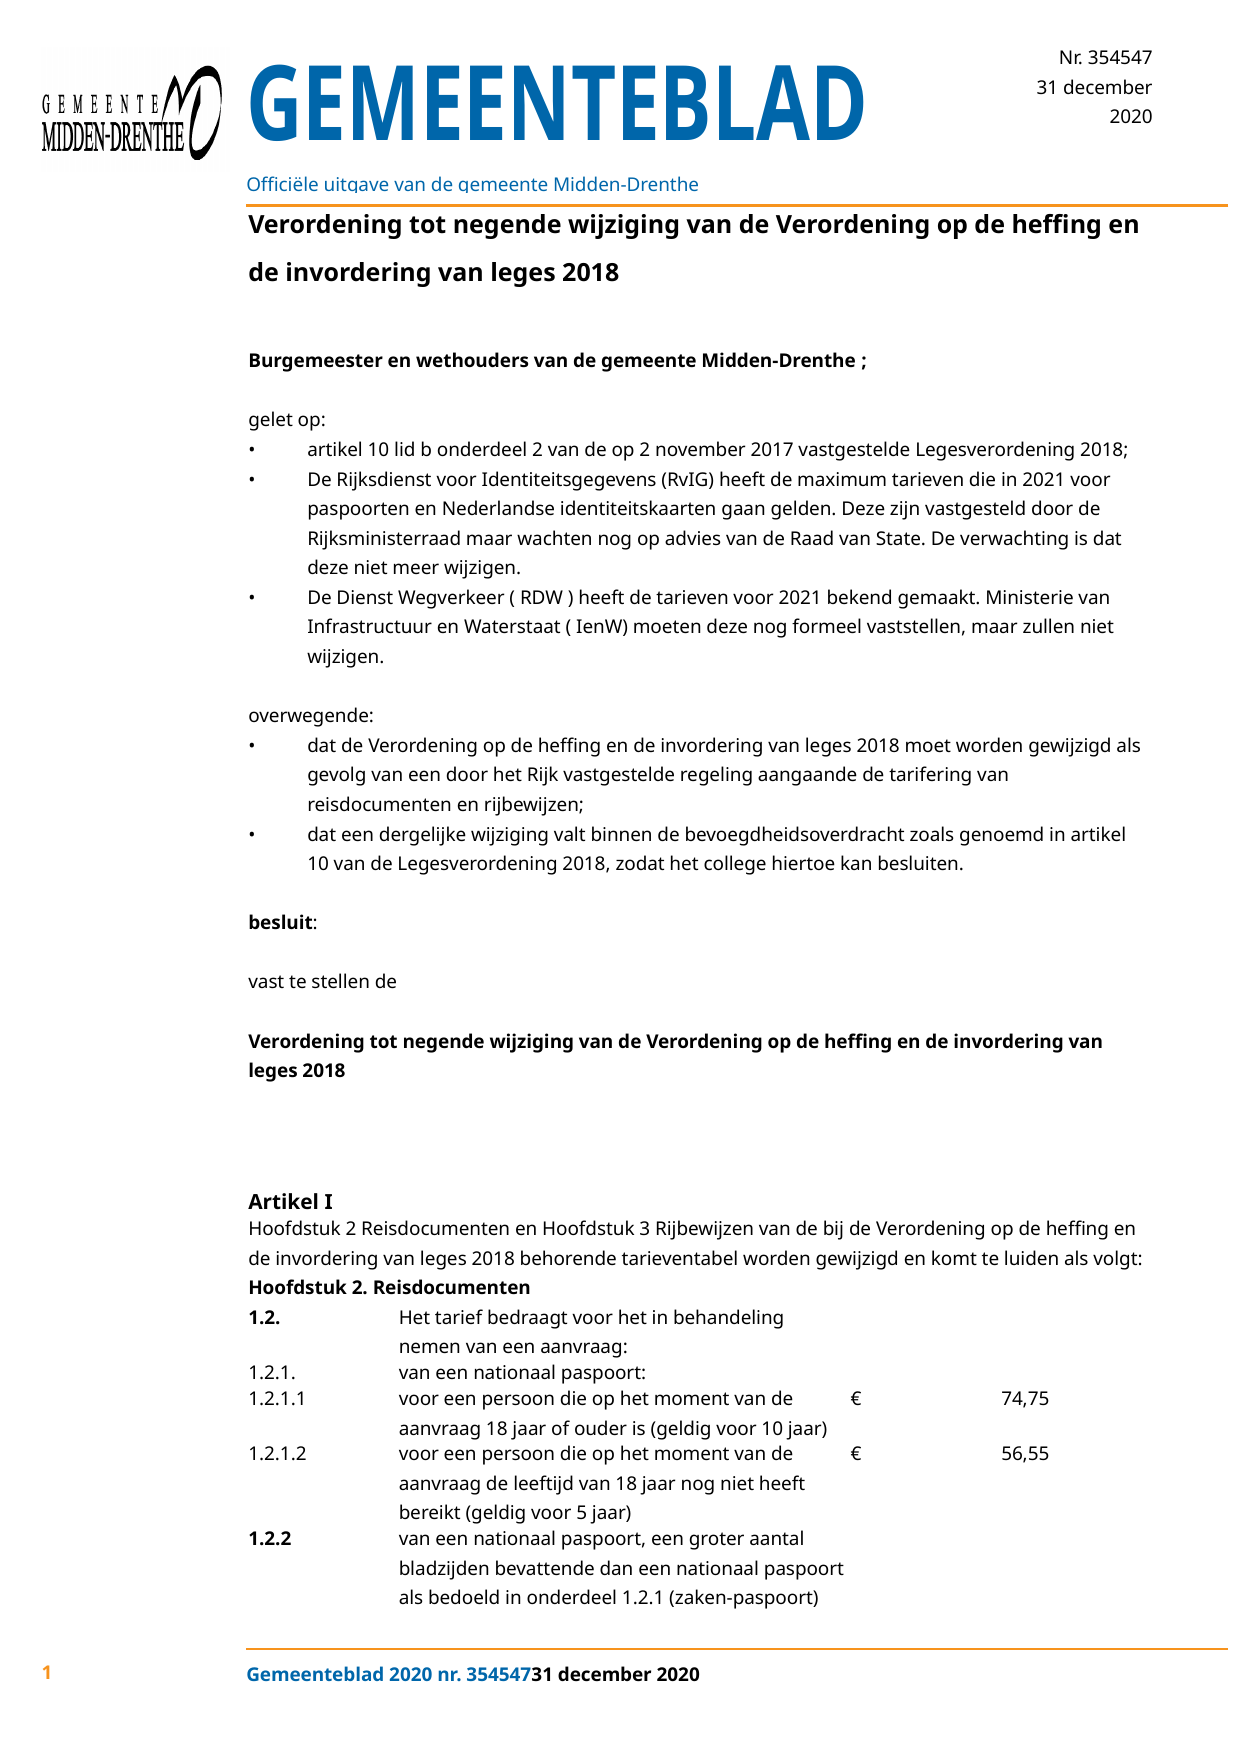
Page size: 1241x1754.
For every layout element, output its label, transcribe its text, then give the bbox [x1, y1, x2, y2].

text overwegende: [248, 702, 1152, 728]
table_cell [850, 1525, 1001, 1610]
text Verordening tot negende wijziging van de Verordening op de heffing en de invordering van leges 2018 [248, 207, 1152, 288]
table_cell 1.2.1.1 [248, 1385, 398, 1440]
table_cell 56,55 [1001, 1440, 1152, 1525]
text gelet op: [248, 407, 1152, 432]
table_header [1001, 1304, 1152, 1359]
text Hoofdstuk 2 Reisdocumenten en Hoofdstuk 3 Rijbewijzen van de bij de Verordening op de heffing en de invordering van leges 2018 behorende tarieventabel worden gewijzigd en komt te luiden als volgt: [248, 1215, 1152, 1271]
table_cell 74,75 [1001, 1385, 1152, 1440]
text besluit: [248, 909, 1152, 935]
table_cell € [850, 1440, 1001, 1525]
text Burgemeester en wethouders van de gemeente Midden-Drenthe ; [248, 347, 1152, 373]
table_cell voor een persoon die op het moment van de aanvraag de leeftijd van 18 jaar nog niet heeft bereikt (geldig voor 5 jaar) [399, 1440, 850, 1525]
text Verordening tot negende wijziging van de Verordening op de heffing en de invordering van leges 2018 [248, 1028, 1152, 1083]
table_header 1.2. [248, 1304, 398, 1359]
table_cell van een nationaal paspoort: [399, 1359, 850, 1385]
table_cell [850, 1359, 1001, 1385]
table_cell van een nationaal paspoort, een groter aantal bladzijden bevattende dan een nationaal paspoort als bedoeld in onderdeel 1.2.1 (zaken-paspoort) [399, 1525, 850, 1610]
table_cell 1.2.1.2 [248, 1440, 398, 1525]
table_header [850, 1304, 1001, 1359]
table_cell 1.2.2 [248, 1525, 398, 1610]
list artikel 10 lid b onderdeel 2 van de op 2 november 2017 vastgestelde Legesverordening 2018; [248, 436, 1152, 462]
table_header Het tarief bedraagt voor het in behandeling nemen van een aanvraag: [399, 1304, 850, 1359]
table_cell 1.2.1. [248, 1359, 398, 1385]
picture [41, 47, 231, 172]
text Artikel I [248, 1187, 1152, 1215]
table_cell € [850, 1385, 1001, 1440]
list De Dienst Wegverkeer ( RDW ) heeft de tarieven voor 2021 bekend gemaakt. Ministerie van Infrastructuur en Waterstaat ( IenW) moeten deze nog formeel vaststellen, maar zullen niet wijzigen. [248, 584, 1152, 669]
list dat de Verordening op de heffing en de invordering van leges 2018 moet worden gewijzigd als gevolg van een door het Rijk vastgestelde regeling aangaande de tarifering van reisdocumenten en rijbewijzen; [248, 732, 1152, 817]
list dat een dergelijke wijziging valt binnen de bevoegdheidsoverdracht zoals genoemd in artikel 10 van de Legesverordening 2018, zodat het college hiertoe kan besluiten. [248, 821, 1152, 876]
table_cell [1001, 1525, 1152, 1610]
table_cell voor een persoon die op het moment van de aanvraag 18 jaar of ouder is (geldig voor 10 jaar) [399, 1385, 850, 1440]
table_cell [1001, 1359, 1152, 1385]
text Hoofdstuk 2. Reisdocumenten [248, 1274, 1152, 1300]
text vast te stellen de [248, 969, 1152, 994]
list De Rijksdienst voor Identiteitsgegevens (RvIG) heeft de maximum tarieven die in 2021 voor paspoorten en Nederlandse identiteitskaarten gaan gelden. Deze zijn vastgesteld door de Rijksministerraad maar wachten nog op advies van de Raad van State. De verwachting is dat deze niet meer wijzigen. [248, 466, 1152, 580]
